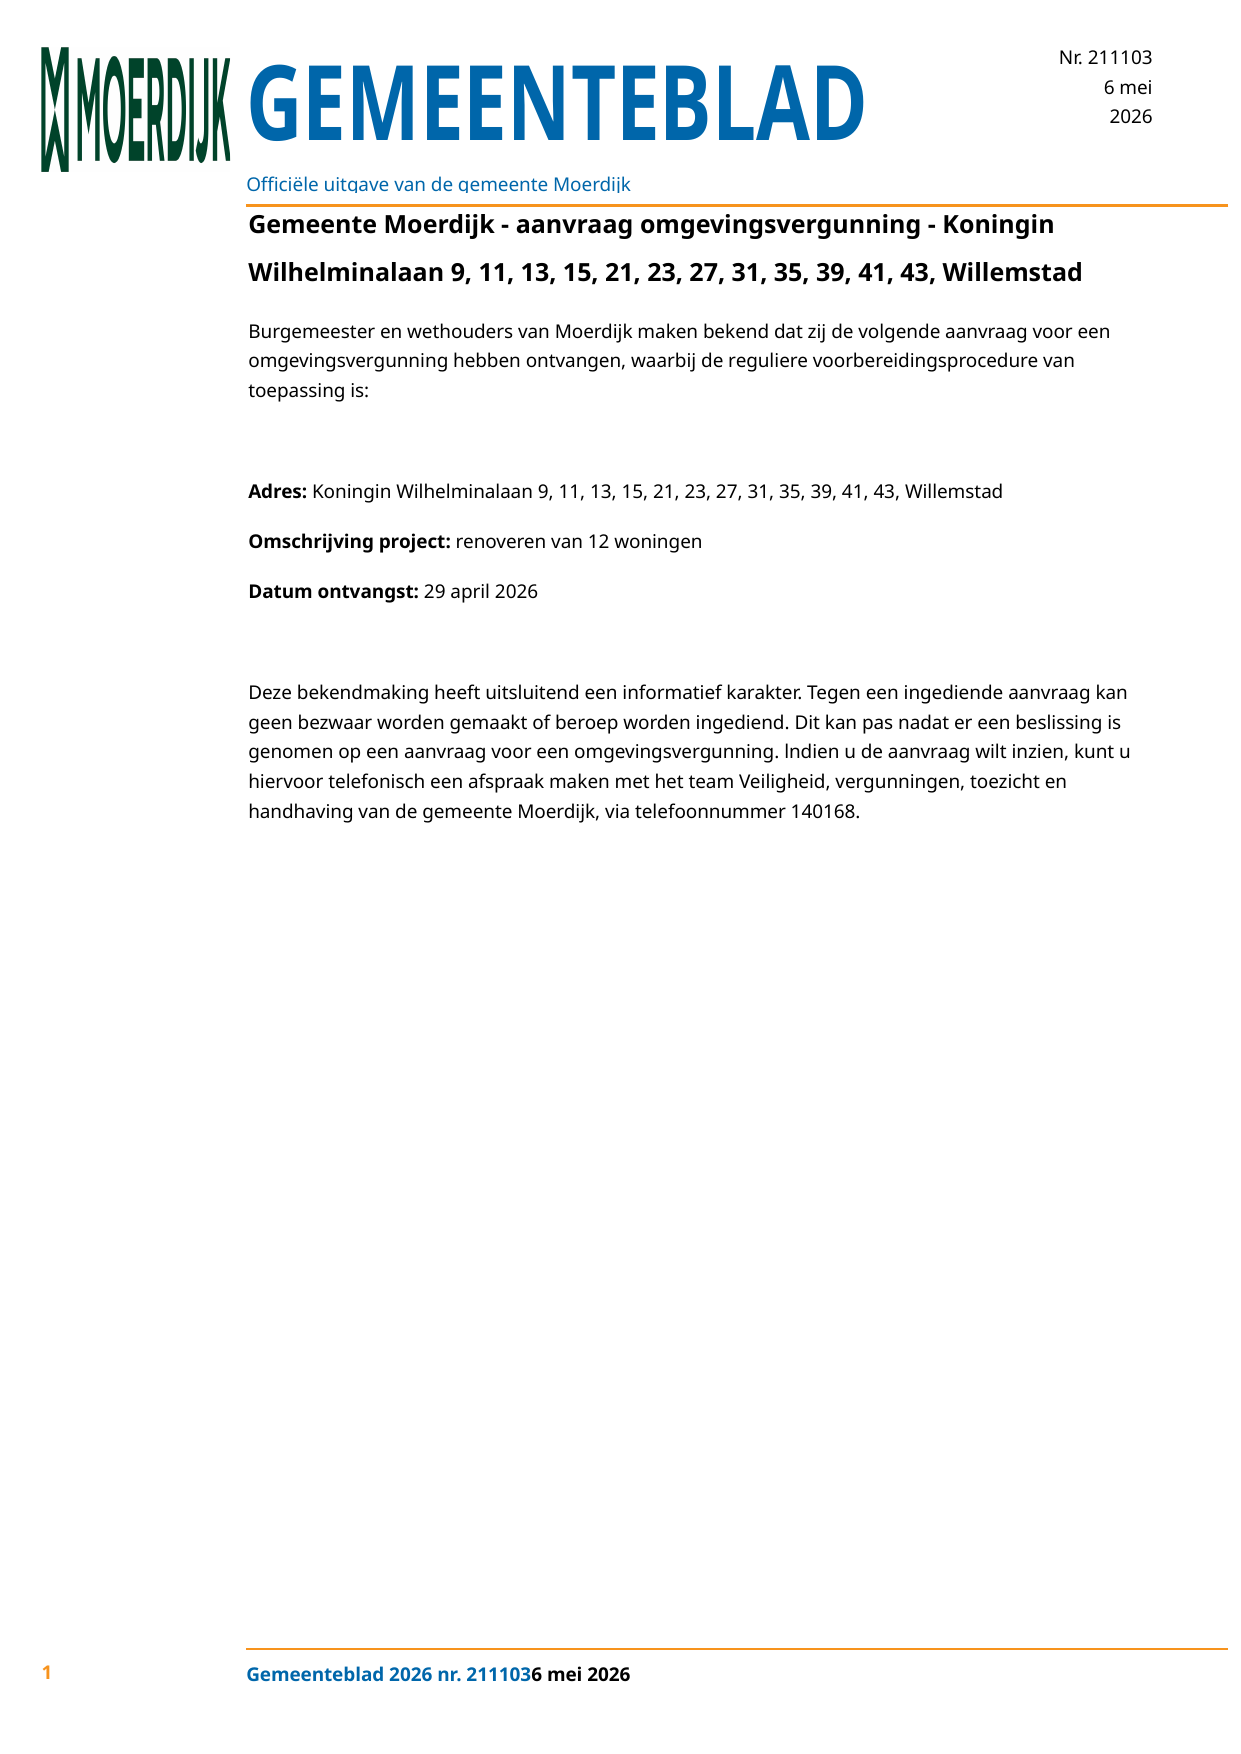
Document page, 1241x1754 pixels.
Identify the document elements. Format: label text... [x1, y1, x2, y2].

picture [41, 47, 231, 172]
text Deze bekendmaking heeft uitsluitend een informatief karakter. Tegen een ingediende aanvraag kan geen bezwaar worden gemaakt of beroep worden ingediend. Dit kan pas nadat er een beslissing is genomen op een aanvraag voor een omgevingsvergunning. lndien u de aanvraag wilt inzien, kunt u hiervoor telefonisch een afspraak maken met het team Veiligheid, vergunningen, toezicht en handhaving van de gemeente Moerdijk, via telefoonnummer 140168. [248, 679, 1152, 824]
text Adres: Koningin Wilhelminalaan 9, 11, 13, 15, 21, 23, 27, 31, 35, 39, 41, 43, Willemstad [248, 478, 1152, 504]
text Burgemeester en wethouders van Moerdijk maken bekend dat zij de volgende aanvraag voor een omgevingsvergunning hebben ontvangen, waarbij de reguliere voorbereidingsprocedure van toepassing is: [248, 318, 1152, 403]
text Gemeente Moerdijk - aanvraag omgevingsvergunning - Koningin Wilhelminalaan 9, 11, 13, 15, 21, 23, 27, 31, 35, 39, 41, 43, Willemstad [248, 207, 1152, 288]
text Datum ontvangst: 29 april 2026 [248, 579, 1152, 604]
text Omschrijving project: renoveren van 12 woningen [248, 528, 1152, 554]
